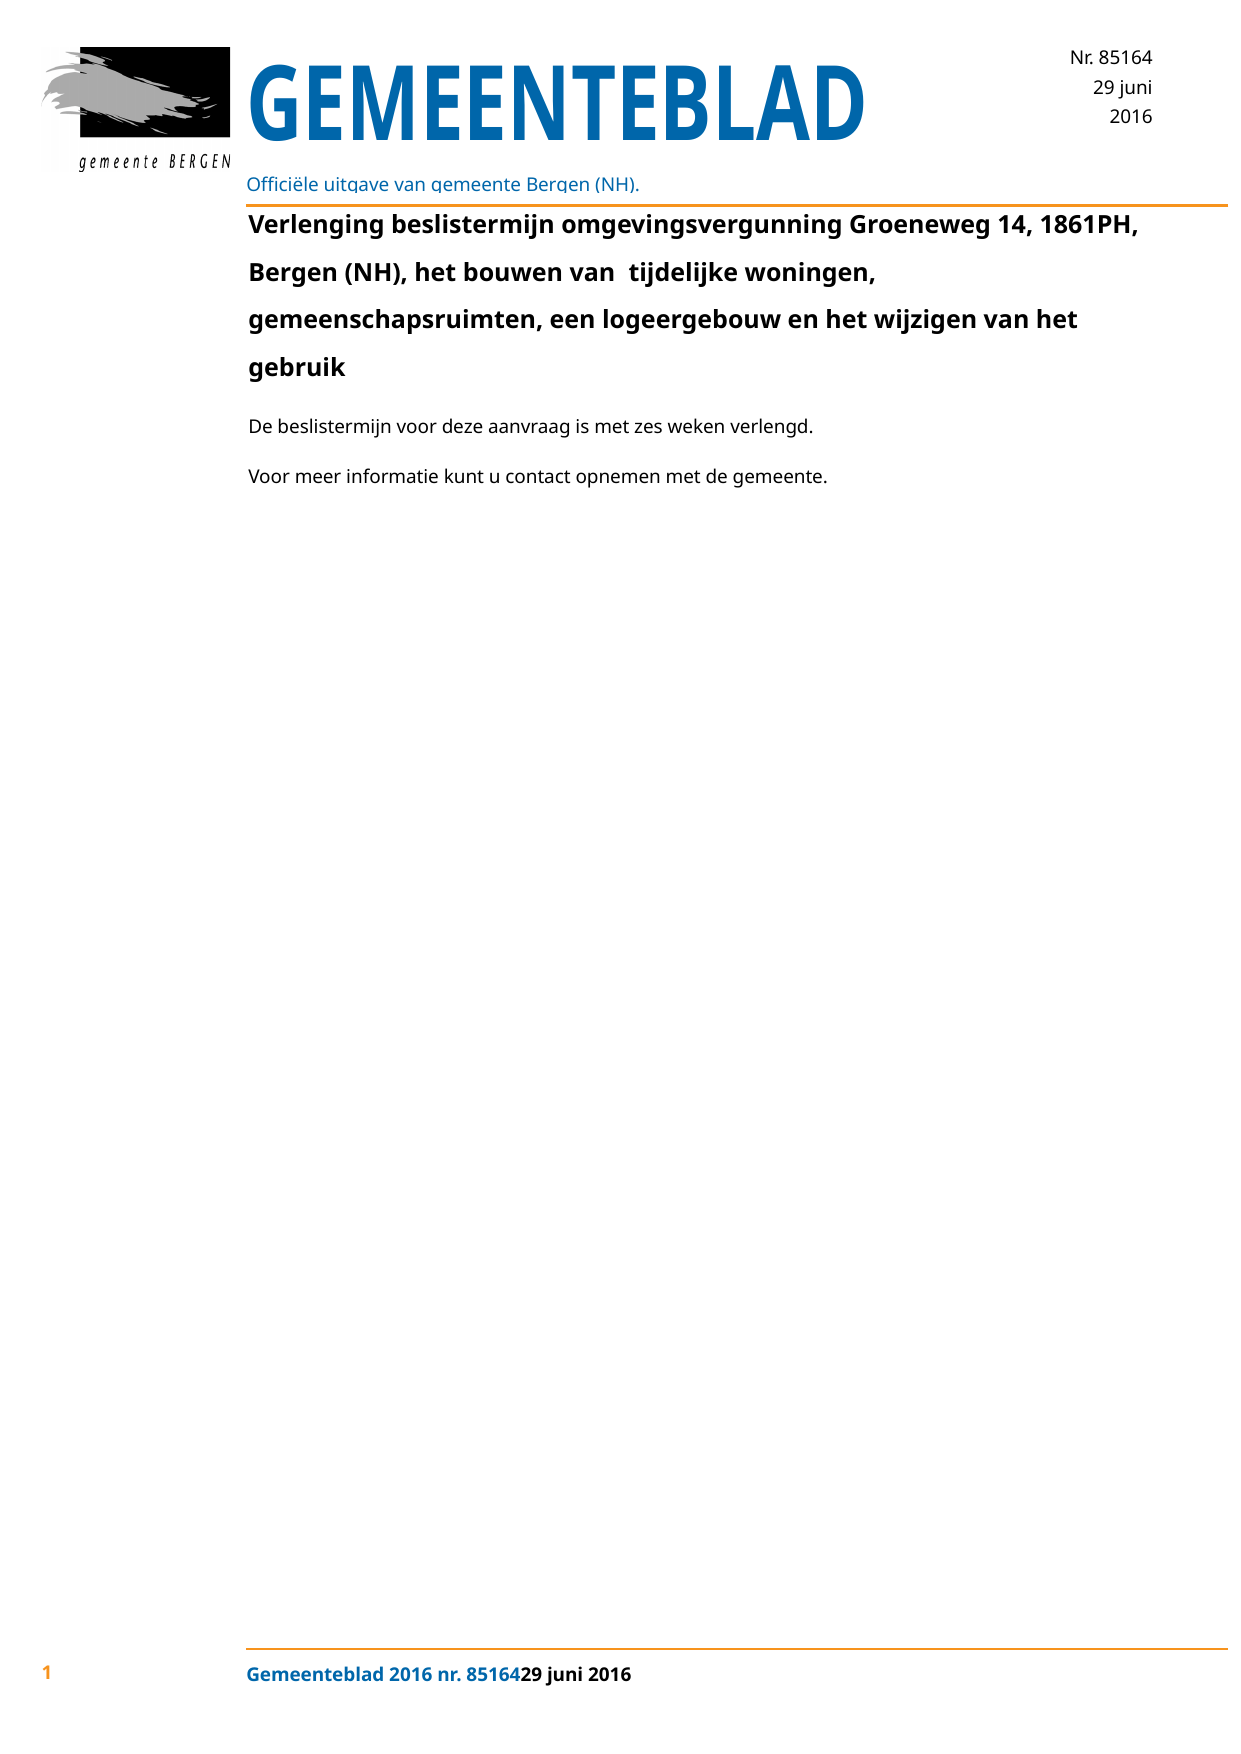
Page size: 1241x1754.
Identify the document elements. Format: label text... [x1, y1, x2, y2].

text De beslistermijn voor deze aanvraag is met zes weken verlengd. [248, 413, 1152, 439]
text Voor meer informatie kunt u contact opnemen met de gemeente. [248, 463, 1152, 489]
text Verlenging beslistermijn omgevingsvergunning Groeneweg 14, 1861PH, Bergen (NH), het bouwen van tijdelijke woningen, gemeenschapsruimten, een logeergebouw en het wijzigen van het gebruik [248, 207, 1152, 384]
picture [41, 47, 231, 172]
